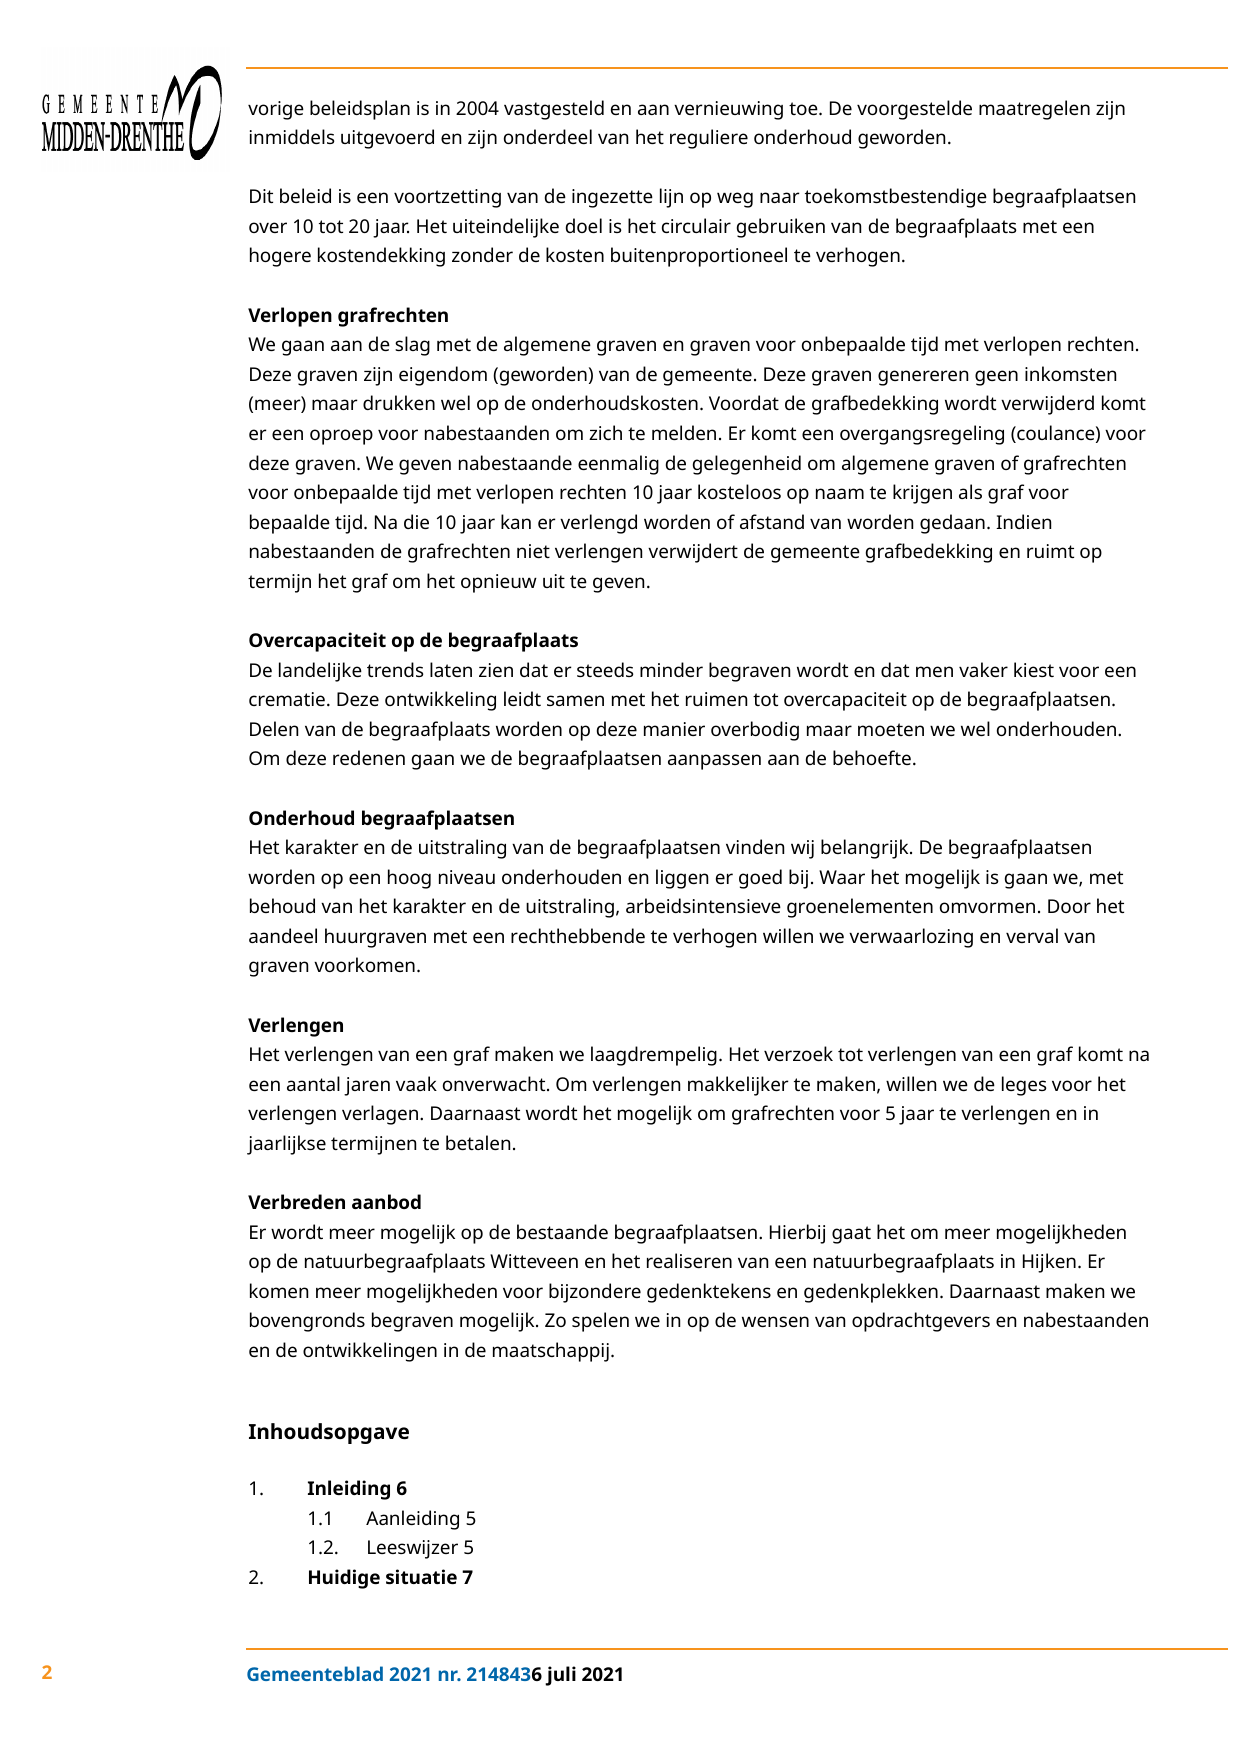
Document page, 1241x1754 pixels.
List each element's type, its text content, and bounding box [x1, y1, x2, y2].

text vorige beleidsplan is in 2004 vastgesteld en aan vernieuwing toe. De voorgestelde maatregelen zijn inmiddels uitgevoerd en zijn onderdeel van het reguliere onderhoud geworden. [248, 95, 1152, 150]
list Aanleiding 5 [307, 1505, 1152, 1531]
picture [41, 47, 231, 172]
text Er wordt meer mogelijk op de bestaande begraafplaatsen. Hierbij gaat het om meer mogelijkheden op de natuurbegraafplaats Witteveen en het realiseren van een natuurbegraafplaats in Hijken. Er komen meer mogelijkheden voor bijzondere gedenktekens en gedenkplekken. Daarnaast maken we bovengronds begraven mogelijk. Zo spelen we in op de wensen van opdrachtgevers en nabestaanden en de ontwikkelingen in de maatschappij. [248, 1219, 1152, 1363]
text De landelijke trends laten zien dat er steeds minder begraven wordt en dat men vaker kiest voor een crematie. Deze ontwikkeling leidt samen met het ruimen tot overcapaciteit op de begraafplaatsen. Delen van de begraafplaats worden op deze manier overbodig maar moeten we wel onderhouden. Om deze redenen gaan we de begraafplaatsen aanpassen aan de behoefte. [248, 657, 1152, 771]
text Overcapaciteit op de begraafplaats [248, 627, 1152, 653]
text Verlopen grafrechten [248, 302, 1152, 328]
text Het verlengen van een graf maken we laagdrempelig. Het verzoek tot verlengen van een graf komt na een aantal jaren vaak onverwacht. Om verlengen makkelijker te maken, willen we de leges voor het verlengen verlagen. Daarnaast wordt het mogelijk om grafrechten voor 5 jaar te verlengen en in jaarlijkse termijnen te betalen. [248, 1041, 1152, 1156]
text Verlengen [248, 1012, 1152, 1038]
list Huidige situatie 7 [248, 1564, 1152, 1590]
list Leeswijzer 5 [307, 1534, 1152, 1560]
text Dit beleid is een voortzetting van de ingezette lijn op weg naar toekomstbestendige begraafplaatsen over 10 tot 20 jaar. Het uiteindelijke doel is het circulair gebruiken van de begraafplaats met een hogere kostendekking zonder de kosten buitenproportioneel te verhogen. [248, 183, 1152, 268]
text Inhoudsopgave [248, 1417, 1152, 1446]
text Onderhoud begraafplaatsen [248, 805, 1152, 831]
text Verbreden aanbod [248, 1189, 1152, 1215]
text Het karakter en de uitstraling van de begraafplaatsen vinden wij belangrijk. De begraafplaatsen worden op een hoog niveau onderhouden en liggen er goed bij. Waar het mogelijk is gaan we, met behoud van het karakter en de uitstraling, arbeidsintensieve groenelementen omvormen. Door het aandeel huurgraven met een rechthebbende te verhogen willen we verwaarlozing en verval van graven voorkomen. [248, 834, 1152, 978]
list Inleiding 6 [248, 1475, 1152, 1501]
text We gaan aan de slag met de algemene graven en graven voor onbepaalde tijd met verlopen rechten. Deze graven zijn eigendom (geworden) van de gemeente. Deze graven genereren geen inkomsten (meer) maar drukken wel op de onderhoudskosten. Voordat de grafbedekking wordt verwijderd komt er een oproep voor nabestaanden om zich te melden. Er komt een overgangsregeling (coulance) voor deze graven. We geven nabestaande eenmalig de gelegenheid om algemene graven of grafrechten voor onbepaalde tijd met verlopen rechten 10 jaar kosteloos op naam te krijgen als graf voor bepaalde tijd. Na die 10 jaar kan er verlengd worden of afstand van worden gedaan. Indien nabestaanden de grafrechten niet verlengen verwijdert de gemeente grafbedekking en ruimt op termijn het graf om het opnieuw uit te geven. [248, 331, 1152, 594]
